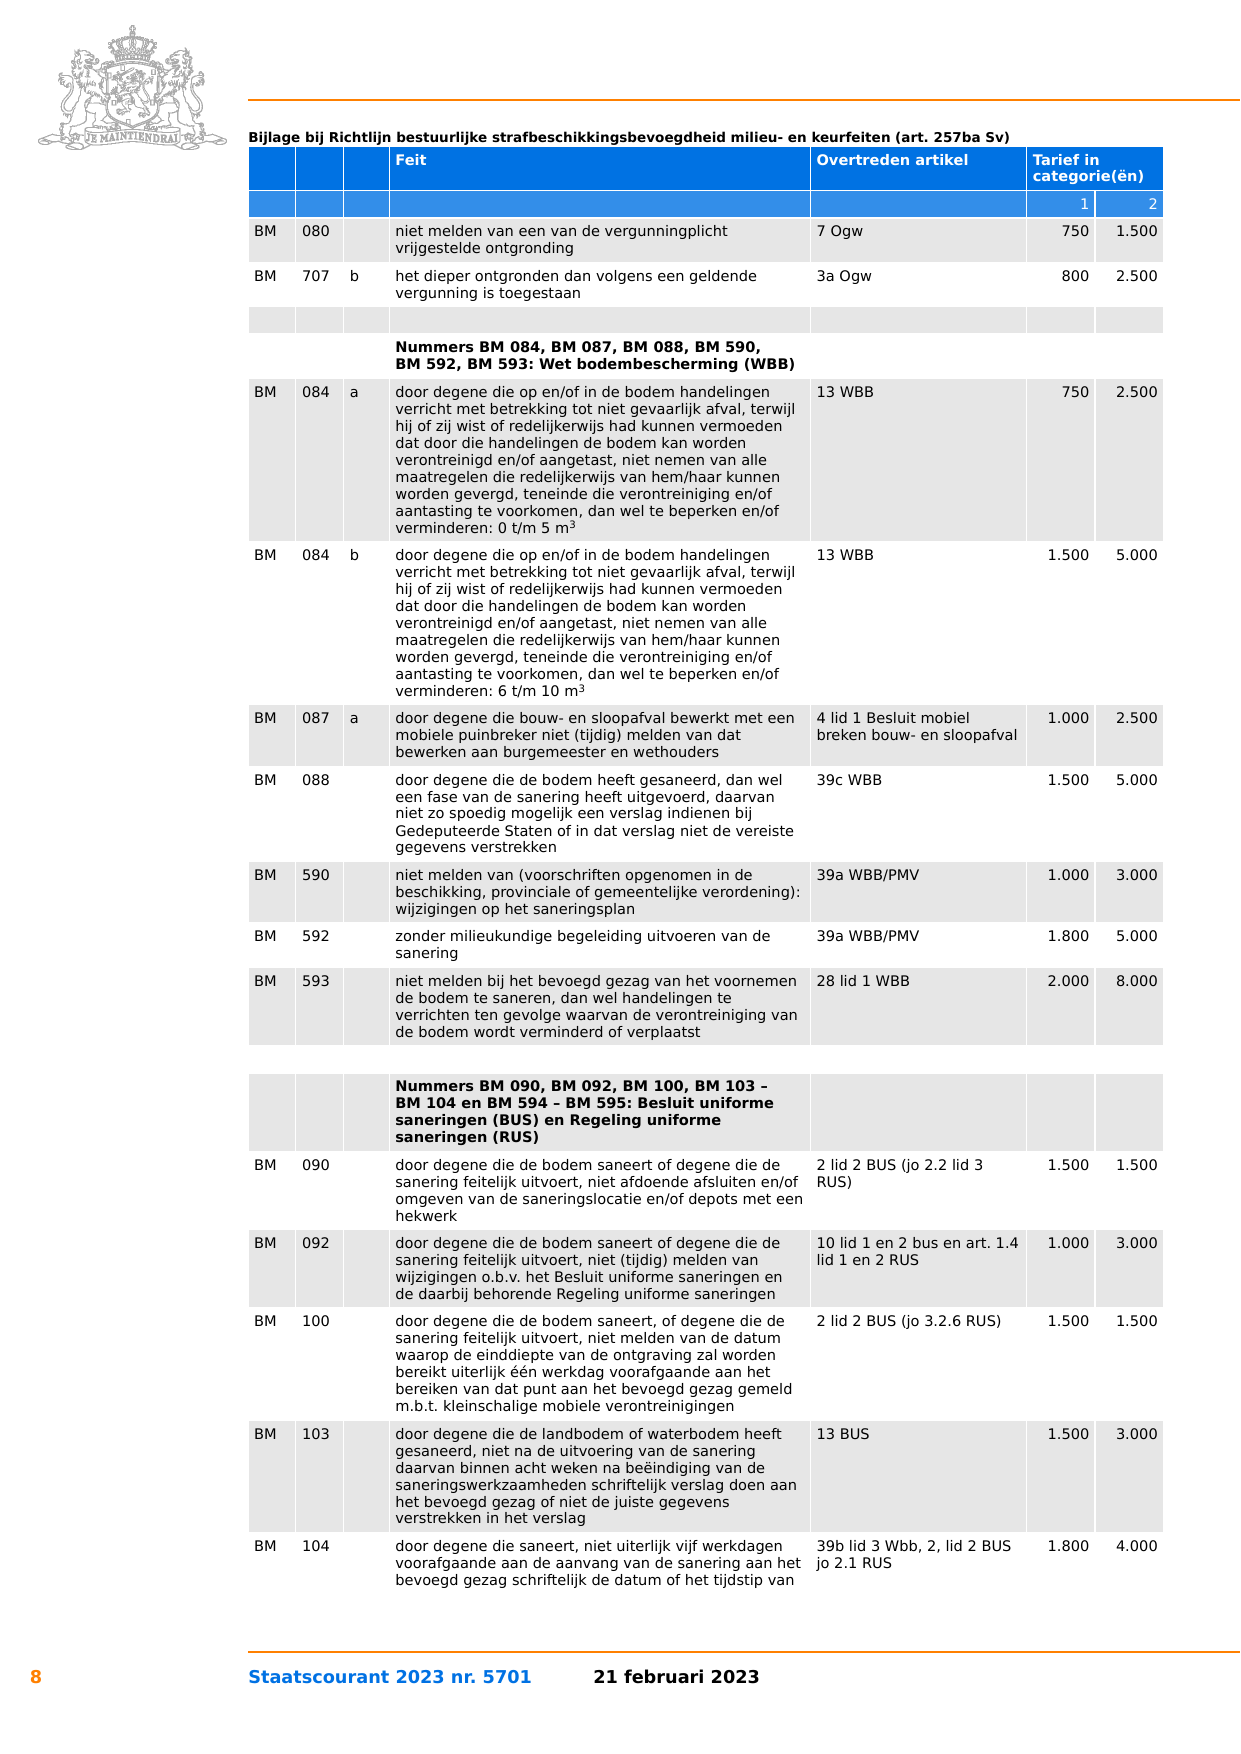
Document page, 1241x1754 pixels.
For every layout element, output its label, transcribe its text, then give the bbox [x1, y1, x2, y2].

table_cell 1.000 [1027, 862, 1094, 922]
table_cell door degene die de bodem saneert, of degene die de sanering feitelijk uitvoert, niet melden van de datum waarop de einddiepte van de ontgraving zal worden bereikt uiterlijk één werkdag voorafgaande aan het bereiken van dat punt aan het bevoegd gezag gemeld m.b.t. kleinschalige mobiele verontreinigingen [390, 1309, 810, 1420]
table_cell [390, 191, 810, 217]
table_cell [811, 1074, 1026, 1151]
table_cell [344, 1230, 389, 1307]
table_cell [249, 1074, 295, 1151]
table_cell [344, 1074, 389, 1151]
table_cell 088 [296, 767, 343, 861]
table_cell 7 Ogw [811, 219, 1026, 262]
table_cell 39c WBB [811, 767, 1026, 861]
table_cell 39a WBB/PMV [811, 862, 1026, 922]
table_cell 1.500 [1096, 219, 1163, 262]
table_cell 10 lid 1 en 2 bus en art. 1.4 lid 1 en 2 RUS [811, 1230, 1026, 1307]
table_cell [811, 1046, 1026, 1072]
table_cell [344, 1046, 389, 1072]
table_cell [1096, 307, 1163, 333]
table_cell [1096, 1046, 1163, 1072]
table_cell 8.000 [1096, 968, 1163, 1045]
table_cell [1096, 335, 1163, 378]
table_cell 13 WBB [811, 542, 1026, 704]
table_cell BM [249, 862, 295, 922]
picture [38, 25, 227, 150]
table_cell Nummers BM 084, BM 087, BM 088, BM 590, BM 592, BM 593: Wet bodembescherming (WBB) [390, 335, 810, 378]
table_cell 2 [1096, 191, 1163, 217]
table_cell 104 [296, 1533, 343, 1593]
table_cell 2.500 [1096, 263, 1163, 306]
table_cell [296, 147, 343, 190]
table_cell a [344, 379, 389, 541]
table_cell 080 [296, 219, 343, 262]
table_cell 092 [296, 1230, 343, 1307]
table_cell door degene die de bodem heeft gesaneerd, dan wel een fase van de sanering heeft uitgevoerd, daarvan niet zo spoedig mogelijk een verslag indienen bij Gedeputeerde Staten of in dat verslag niet de vereiste gegevens verstrekken [390, 767, 810, 861]
table_cell b [344, 542, 389, 704]
table_cell 2 lid 2 BUS (jo 2.2 lid 3 RUS) [811, 1152, 1026, 1229]
table_cell 1.500 [1096, 1152, 1163, 1229]
table_cell [296, 307, 343, 333]
table_cell [344, 191, 389, 217]
table_cell 800 [1027, 263, 1094, 306]
table_cell BM [249, 542, 295, 704]
table_cell [344, 147, 389, 190]
table_cell BM [249, 1309, 295, 1420]
table_cell BM [249, 1533, 295, 1593]
table_cell 090 [296, 1152, 343, 1229]
table_cell [1096, 1074, 1163, 1151]
table_cell 1.500 [1027, 542, 1094, 704]
table_cell 1.500 [1096, 1309, 1163, 1420]
table_cell 1.000 [1027, 705, 1094, 766]
table_cell BM [249, 968, 295, 1045]
table_cell [344, 1533, 389, 1593]
table_cell 13 BUS [811, 1421, 1026, 1532]
table_cell [811, 307, 1026, 333]
table_header Bijlage bij Richtlijn bestuurlijke strafbeschikkingsbevoegdheid milieu- en keurfeiten (art. 257ba Sv) [248, 130, 1163, 146]
table_cell 1.000 [1027, 1230, 1094, 1307]
table_cell Tarief in categorie(ën) [1027, 147, 1163, 190]
table_cell [390, 307, 810, 333]
table_cell door degene die op en/of in de bodem handelingen verricht met betrekking tot niet gevaarlijk afval, terwijl hij of zij wist of redelijkerwijs had kunnen vermoeden dat door die handelingen de bodem kan worden verontreinigd en/of aangetast, niet nemen van alle maatregelen die redelijkerwijs van hem/haar kunnen worden gevergd, teneinde die verontreiniging en/of aantasting te voorkomen, dan wel te beperken en/of verminderen: 0 t/m 5 m3 [390, 379, 810, 541]
table_cell 28 lid 1 WBB [811, 968, 1026, 1045]
table_cell 1.500 [1027, 1421, 1094, 1532]
table_cell 1.500 [1027, 1309, 1094, 1420]
table_cell [344, 767, 389, 861]
table_cell [249, 147, 295, 190]
table_cell [249, 307, 295, 333]
table_cell niet melden van een van de vergunningplicht vrijgestelde ontgronding [390, 219, 810, 262]
table_cell BM [249, 1421, 295, 1532]
table_cell BM [249, 219, 295, 262]
table_cell 593 [296, 968, 343, 1045]
table_cell [249, 1046, 295, 1072]
table_cell BM [249, 379, 295, 541]
table_cell 087 [296, 705, 343, 766]
table_cell door degene die de landbodem of waterbodem heeft gesaneerd, niet na de uitvoering van de sanering daarvan binnen acht weken na beëindiging van de saneringswerkzaamheden schriftelijk verslag doen aan het bevoegd gezag of niet de juiste gegevens verstrekken in het verslag [390, 1421, 810, 1532]
table_cell [344, 1309, 389, 1420]
table_cell 590 [296, 862, 343, 922]
table_cell a [344, 705, 389, 766]
table_cell [344, 1152, 389, 1229]
table_cell 39a WBB/PMV [811, 924, 1026, 967]
table_cell door degene die saneert, niet uiterlijk vijf werkdagen voorafgaande aan de aanvang van de sanering aan het bevoegd gezag schriftelijk de datum of het tijdstip van [390, 1533, 810, 1593]
table_cell 103 [296, 1421, 343, 1532]
table_cell [344, 968, 389, 1045]
table_cell [811, 335, 1026, 378]
table_cell [390, 1046, 810, 1072]
table_cell 3a Ogw [811, 263, 1026, 306]
table_cell 084 [296, 542, 343, 704]
table_cell 750 [1027, 219, 1094, 262]
table_cell [344, 219, 389, 262]
table_cell 5.000 [1096, 924, 1163, 967]
table_cell 1.800 [1027, 924, 1094, 967]
table_cell [249, 191, 295, 217]
table_cell Nummers BM 090, BM 092, BM 100, BM 103 – BM 104 en BM 594 – BM 595: Besluit uniforme saneringen (BUS) en Regeling uniforme saneringen (RUS) [390, 1074, 810, 1151]
table_cell [344, 924, 389, 967]
table_cell BM [249, 705, 295, 766]
table_cell door degene die de bodem saneert of degene die de sanering feitelijk uitvoert, niet afdoende afsluiten en/of omgeven van de saneringslocatie en/of depots met een hekwerk [390, 1152, 810, 1229]
table_cell [344, 862, 389, 922]
table_cell 4 lid 1 Besluit mobiel breken bouw- en sloopafval [811, 705, 1026, 766]
table_cell [344, 1421, 389, 1532]
table_cell 2 lid 2 BUS (jo 3.2.6 RUS) [811, 1309, 1026, 1420]
table_cell b [344, 263, 389, 306]
table_cell [249, 335, 295, 378]
table_cell [811, 191, 1026, 217]
table_cell 2.000 [1027, 968, 1094, 1045]
table_cell 1 [1027, 191, 1094, 217]
table_cell BM [249, 263, 295, 306]
table_cell door degene die de bodem saneert of degene die de sanering feitelijk uitvoert, niet (tijdig) melden van wijzigingen o.b.v. het Besluit uniforme saneringen en de daarbij behorende Regeling uniforme saneringen [390, 1230, 810, 1307]
table_cell [1027, 307, 1094, 333]
table_cell zonder milieukundige begeleiding uitvoeren van de sanering [390, 924, 810, 967]
table_cell 5.000 [1096, 767, 1163, 861]
table_cell 4.000 [1096, 1533, 1163, 1593]
table_cell 3.000 [1096, 1421, 1163, 1532]
table_cell 3.000 [1096, 1230, 1163, 1307]
table_cell [296, 191, 343, 217]
table_cell 2.500 [1096, 379, 1163, 541]
table_cell [1027, 1046, 1094, 1072]
table_cell niet melden van (voorschriften opgenomen in de beschikking, provinciale of gemeentelijke verordening): wijzigingen op het saneringsplan [390, 862, 810, 922]
table_cell 084 [296, 379, 343, 541]
table_cell [296, 335, 343, 378]
table_cell Overtreden artikel [811, 147, 1026, 190]
table_cell BM [249, 924, 295, 967]
table_cell [1027, 335, 1094, 378]
table_cell [344, 307, 389, 333]
table_cell 2.500 [1096, 705, 1163, 766]
table_cell [344, 335, 389, 378]
table_cell [1027, 1074, 1094, 1151]
table_cell 707 [296, 263, 343, 306]
table_cell BM [249, 1152, 295, 1229]
table_cell [296, 1046, 343, 1072]
table_cell niet melden bij het bevoegd gezag van het voornemen de bodem te saneren, dan wel handelingen te verrichten ten gevolge waarvan de verontreiniging van de bodem wordt verminderd of verplaatst [390, 968, 810, 1045]
table_cell 5.000 [1096, 542, 1163, 704]
table_cell Feit [390, 147, 810, 190]
table_cell BM [249, 767, 295, 861]
table_cell 1.500 [1027, 1152, 1094, 1229]
table_cell het dieper ontgronden dan volgens een geldende vergunning is toegestaan [390, 263, 810, 306]
table_cell 592 [296, 924, 343, 967]
table_cell 39b lid 3 Wbb, 2, lid 2 BUS jo 2.1 RUS [811, 1533, 1026, 1593]
table_cell 3.000 [1096, 862, 1163, 922]
table_cell [296, 1074, 343, 1151]
table_cell 1.500 [1027, 767, 1094, 861]
table_cell 750 [1027, 379, 1094, 541]
table_cell 100 [296, 1309, 343, 1420]
table_cell door degene die bouw- en sloopafval bewerkt met een mobiele puinbreker niet (tijdig) melden van dat bewerken aan burgemeester en wethouders [390, 705, 810, 766]
table_cell BM [249, 1230, 295, 1307]
table_cell door degene die op en/of in de bodem handelingen verricht met betrekking tot niet gevaarlijk afval, terwijl hij of zij wist of redelijkerwijs had kunnen vermoeden dat door die handelingen de bodem kan worden verontreinigd en/of aangetast, niet nemen van alle maatregelen die redelijkerwijs van hem/haar kunnen worden gevergd, teneinde die verontreiniging en/of aantasting te voorkomen, dan wel te beperken en/of verminderen: 6 t/m 10 m3 [390, 542, 810, 704]
table_cell 13 WBB [811, 379, 1026, 541]
table_cell 1.800 [1027, 1533, 1094, 1593]
